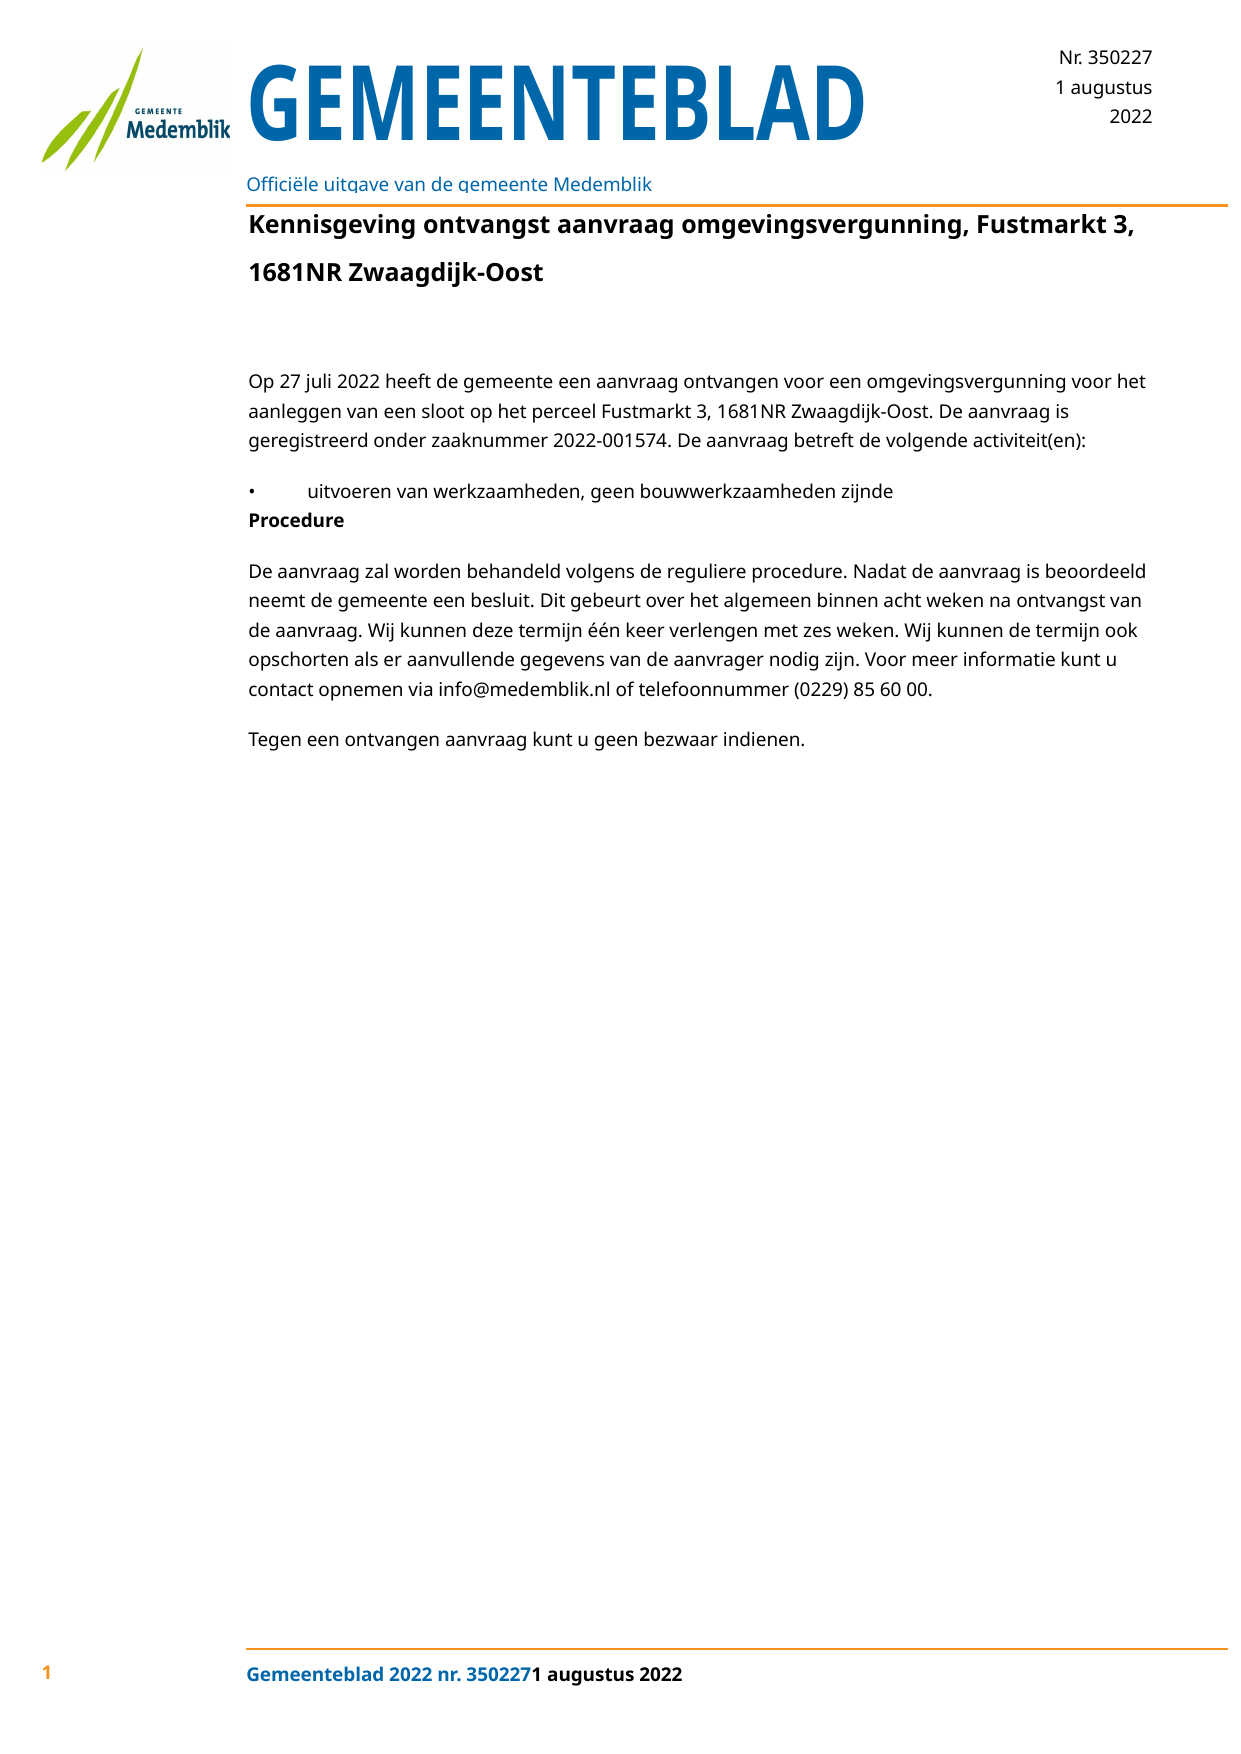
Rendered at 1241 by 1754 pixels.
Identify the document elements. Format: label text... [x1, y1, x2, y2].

text De aanvraag zal worden behandeld volgens de reguliere procedure. Nadat de aanvraag is beoordeeld neemt de gemeente een besluit. Dit gebeurt over het algemeen binnen acht weken na ontvangst van de aanvraag. Wij kunnen deze termijn één keer verlengen met zes weken. Wij kunnen de termijn ook opschorten als er aanvullende gegevens van de aanvrager nodig zijn. Voor meer informatie kunt u contact opnemen via info@medemblik.nl of telefoonnummer (0229) 85 60 00. [248, 558, 1152, 702]
text Procedure [248, 507, 1152, 533]
picture [41, 47, 231, 172]
text Tegen een ontvangen aanvraag kunt u geen bezwaar indienen. [248, 727, 1152, 752]
text Op 27 juli 2022 heeft de gemeente een aanvraag ontvangen voor een omgevingsvergunning voor het aanleggen van een sloot op het perceel Fustmarkt 3, 1681NR Zwaagdijk-Oost. De aanvraag is geregistreerd onder zaaknummer 2022-001574. De aanvraag betreft de volgende activiteit(en): [248, 368, 1152, 453]
list uitvoeren van werkzaamheden, geen bouwwerkzaamheden zijnde [248, 478, 1152, 504]
text Kennisgeving ontvangst aanvraag omgevingsvergunning, Fustmarkt 3, 1681NR Zwaagdijk-Oost [248, 207, 1152, 288]
